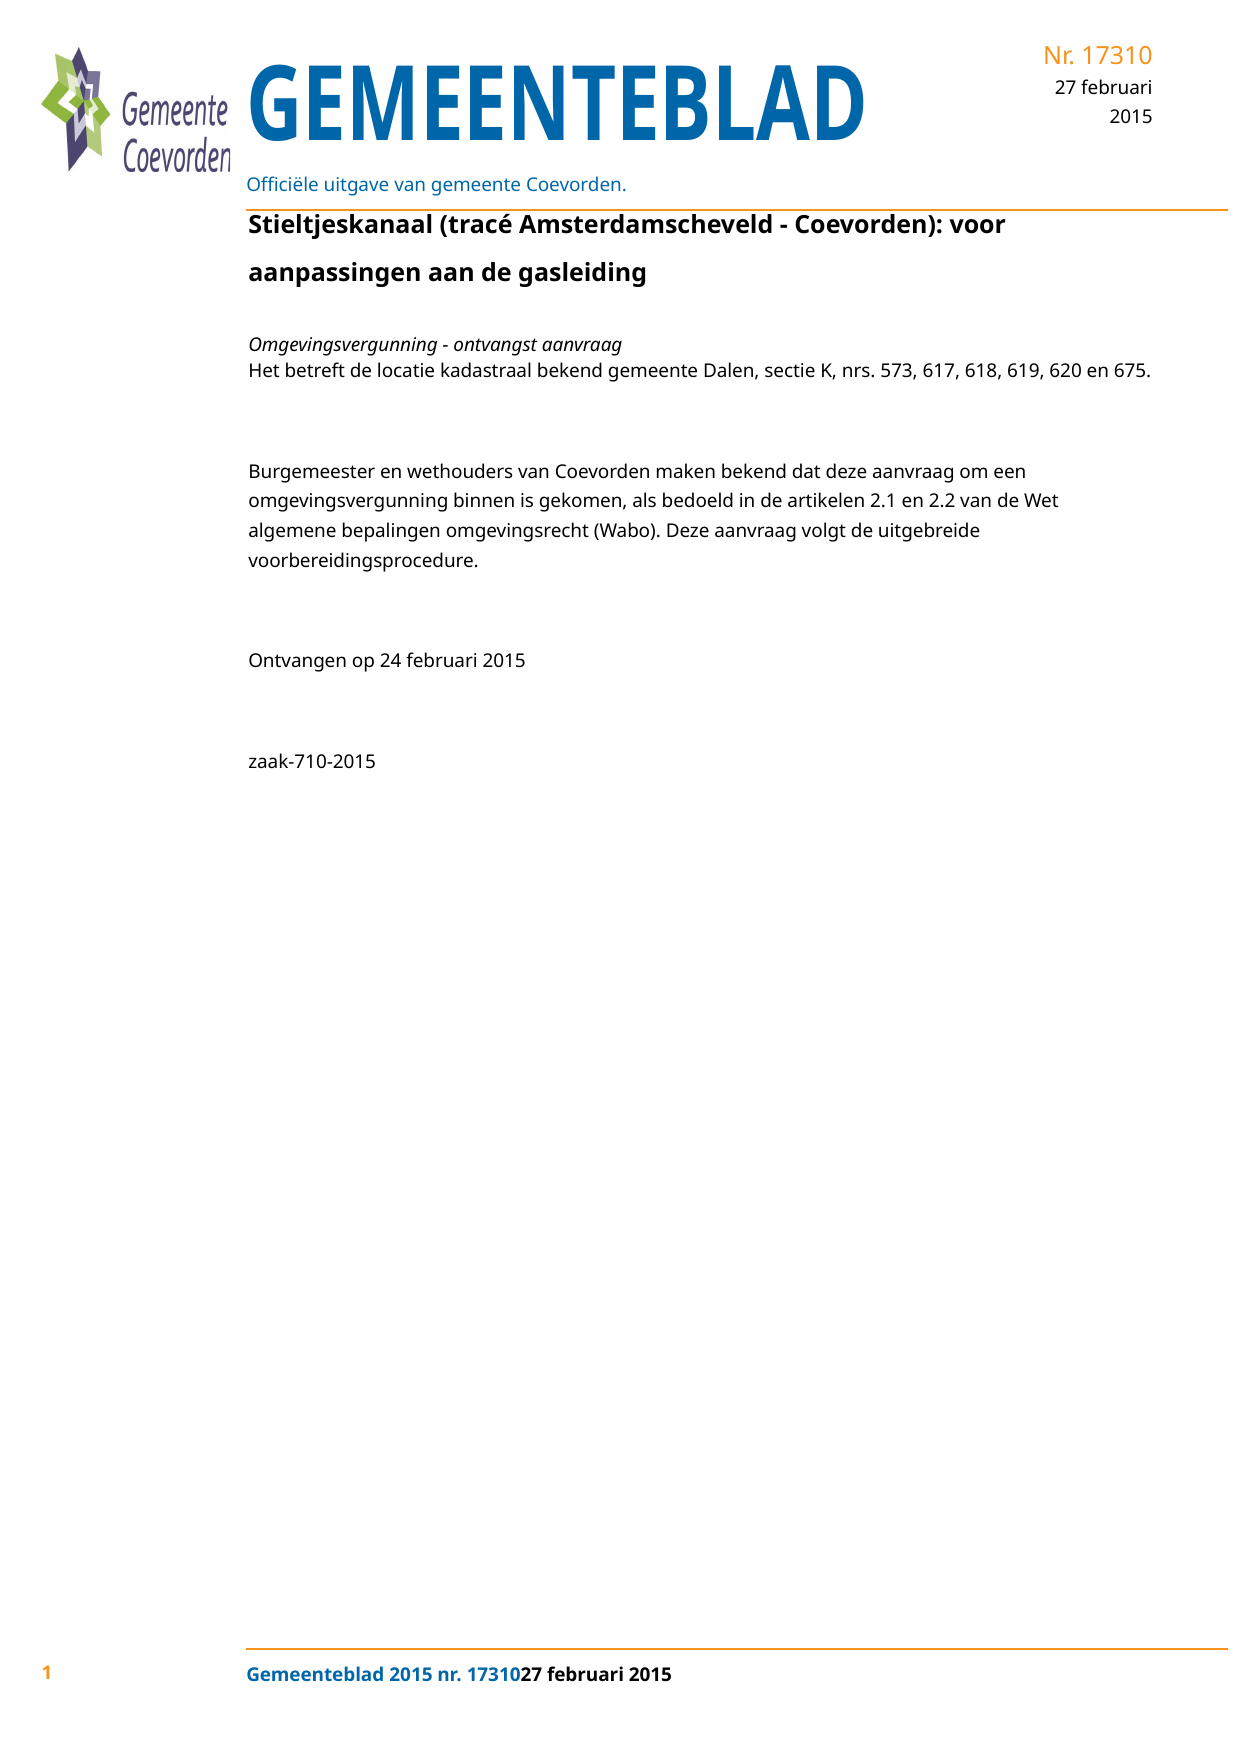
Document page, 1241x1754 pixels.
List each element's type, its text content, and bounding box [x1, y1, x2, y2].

picture [41, 47, 231, 172]
text Burgemeester en wethouders van Coevorden maken bekend dat deze aanvraag om een omgevingsvergunning binnen is gekomen, als bedoeld in de artikelen 2.1 en 2.2 van de Wet algemene bepalingen omgevingsrecht (Wabo). Deze aanvraag volgt de uitgebreide voorbereidingsprocedure. [248, 458, 1152, 572]
text Ontvangen op 24 februari 2015 [248, 648, 1152, 673]
text Het betreft de locatie kadastraal bekend gemeente Dalen, sectie K, nrs. 573, 617, 618, 619, 620 en 675. [248, 357, 1152, 383]
text zaak-710-2015 [248, 748, 1152, 774]
text Stieltjeskanaal (tracé Amsterdamscheveld - Coevorden): voor aanpassingen aan de gasleiding [248, 211, 1152, 288]
text Omgevingsvergunning - ontvangst aanvraag [248, 331, 1152, 357]
